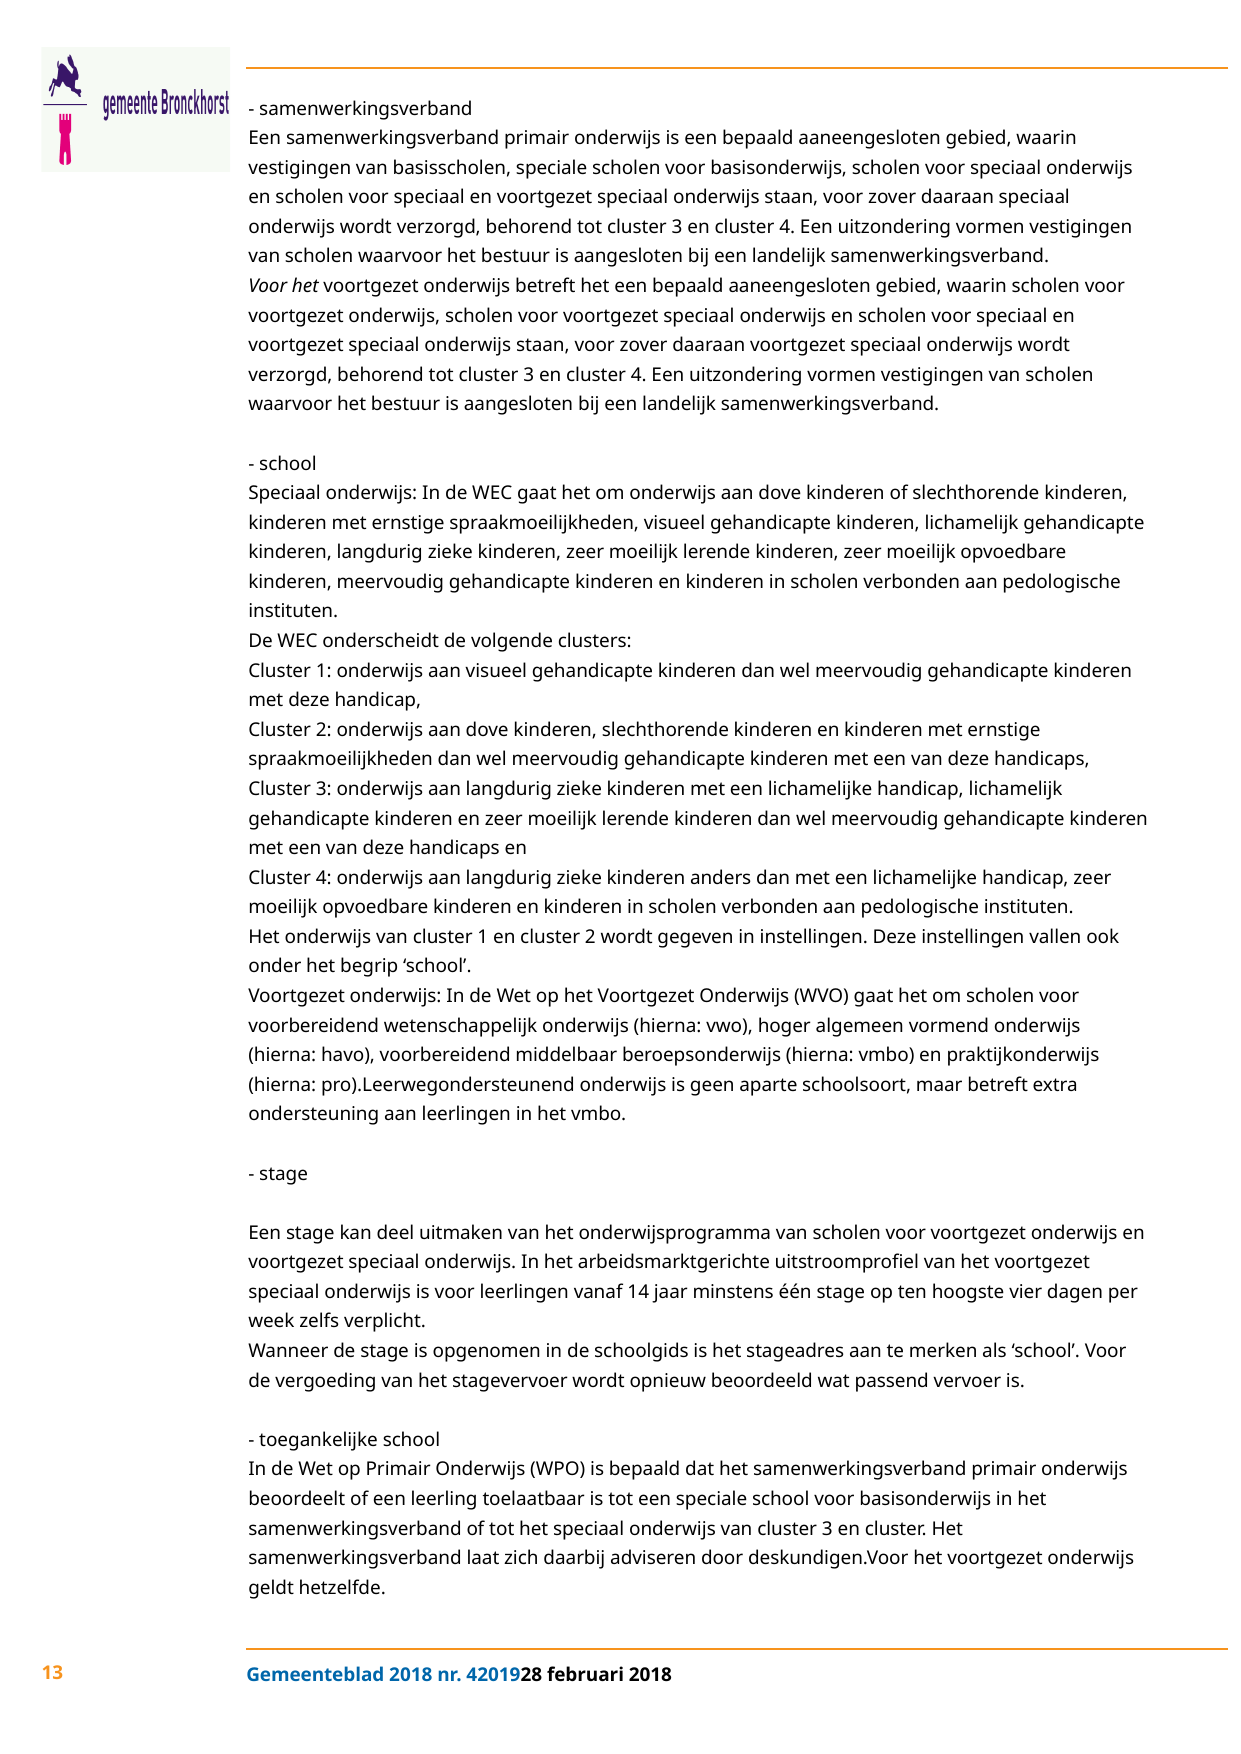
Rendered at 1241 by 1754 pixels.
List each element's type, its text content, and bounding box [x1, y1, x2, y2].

text - stage [248, 1160, 1152, 1186]
text In de Wet op Primair Onderwijs (WPO) is bepaald dat het samenwerkingsverband primair onderwijs beoordeelt of een leerling toelaatbaar is tot een speciale school voor basisonderwijs in het samenwerkingsverband of tot het speciaal onderwijs van cluster 3 en cluster. Het samenwerkingsverband laat zich daarbij adviseren door deskundigen.Voor het voortgezet onderwijs geldt hetzelfde. [248, 1456, 1152, 1600]
text - toegankelijke school [248, 1426, 1152, 1452]
text Cluster 1: onderwijs aan visueel gehandicapte kinderen dan wel meervoudig gehandicapte kinderen met deze handicap, [248, 657, 1152, 712]
text - samenwerkingsverband [248, 95, 1152, 121]
text Cluster 4: onderwijs aan langdurig zieke kinderen anders dan met een lichamelijke handicap, zeer moeilijk opvoedbare kinderen en kinderen in scholen verbonden aan pedologische instituten. [248, 864, 1152, 919]
text Voortgezet onderwijs: In de Wet op het Voortgezet Onderwijs (WVO) gaat het om scholen voor voorbereidend wetenschappelijk onderwijs (hierna: vwo), hoger algemeen vormend onderwijs (hierna: havo), voorbereidend middelbaar beroepsonderwijs (hierna: vmbo) en praktijkonderwijs (hierna: pro).Leerwegondersteunend onderwijs is geen aparte schoolsoort, maar betreft extra ondersteuning aan leerlingen in het vmbo. [248, 982, 1152, 1126]
text Cluster 3: onderwijs aan langdurig zieke kinderen met een lichamelijke handicap, lichamelijk gehandicapte kinderen en zeer moeilijk lerende kinderen dan wel meervoudig gehandicapte kinderen met een van deze handicaps en [248, 775, 1152, 860]
picture [41, 47, 231, 172]
text De WEC onderscheidt de volgende clusters: [248, 627, 1152, 653]
text Een samenwerkingsverband primair onderwijs is een bepaald aaneengesloten gebied, waarin vestigingen van basisscholen, speciale scholen voor basisonderwijs, scholen voor speciaal onderwijs en scholen voor speciaal en voortgezet speciaal onderwijs staan, voor zover daaraan speciaal onderwijs wordt verzorgd, behorend tot cluster 3 en cluster 4. Een uitzondering vormen vestigingen van scholen waarvoor het bestuur is aangesloten bij een landelijk samenwerkingsverband. [248, 124, 1152, 268]
text Het onderwijs van cluster 1 en cluster 2 wordt gegeven in instellingen. Deze instellingen vallen ook onder het begrip ‘school’. [248, 923, 1152, 978]
text - school [248, 450, 1152, 476]
text Wanneer de stage is opgenomen in de schoolgids is het stageadres aan te merken als ‘school’. Voor de vergoeding van het stagevervoer wordt opnieuw beoordeeld wat passend vervoer is. [248, 1337, 1152, 1393]
text Voor het voortgezet onderwijs betreft het een bepaald aaneengesloten gebied, waarin scholen voor voortgezet onderwijs, scholen voor voortgezet speciaal onderwijs en scholen voor speciaal en voortgezet speciaal onderwijs staan, voor zover daaraan voortgezet speciaal onderwijs wordt verzorgd, behorend tot cluster 3 en cluster 4. Een uitzondering vormen vestigingen van scholen waarvoor het bestuur is aangesloten bij een landelijk samenwerkingsverband. [248, 272, 1152, 416]
text Speciaal onderwijs: In de WEC gaat het om onderwijs aan dove kinderen of slechthorende kinderen, kinderen met ernstige spraakmoeilijkheden, visueel gehandicapte kinderen, lichamelijk gehandicapte kinderen, langdurig zieke kinderen, zeer moeilijk lerende kinderen, zeer moeilijk opvoedbare kinderen, meervoudig gehandicapte kinderen en kinderen in scholen verbonden aan pedologische instituten. [248, 479, 1152, 623]
text Cluster 2: onderwijs aan dove kinderen, slechthorende kinderen en kinderen met ernstige spraakmoeilijkheden dan wel meervoudig gehandicapte kinderen met een van deze handicaps, [248, 716, 1152, 771]
text Een stage kan deel uitmaken van het onderwijsprogramma van scholen voor voortgezet onderwijs en voortgezet speciaal onderwijs. In het arbeidsmarktgerichte uitstroomprofiel van het voortgezet speciaal onderwijs is voor leerlingen vanaf 14 jaar minstens één stage op ten hoogste vier dagen per week zelfs verplicht. [248, 1219, 1152, 1333]
